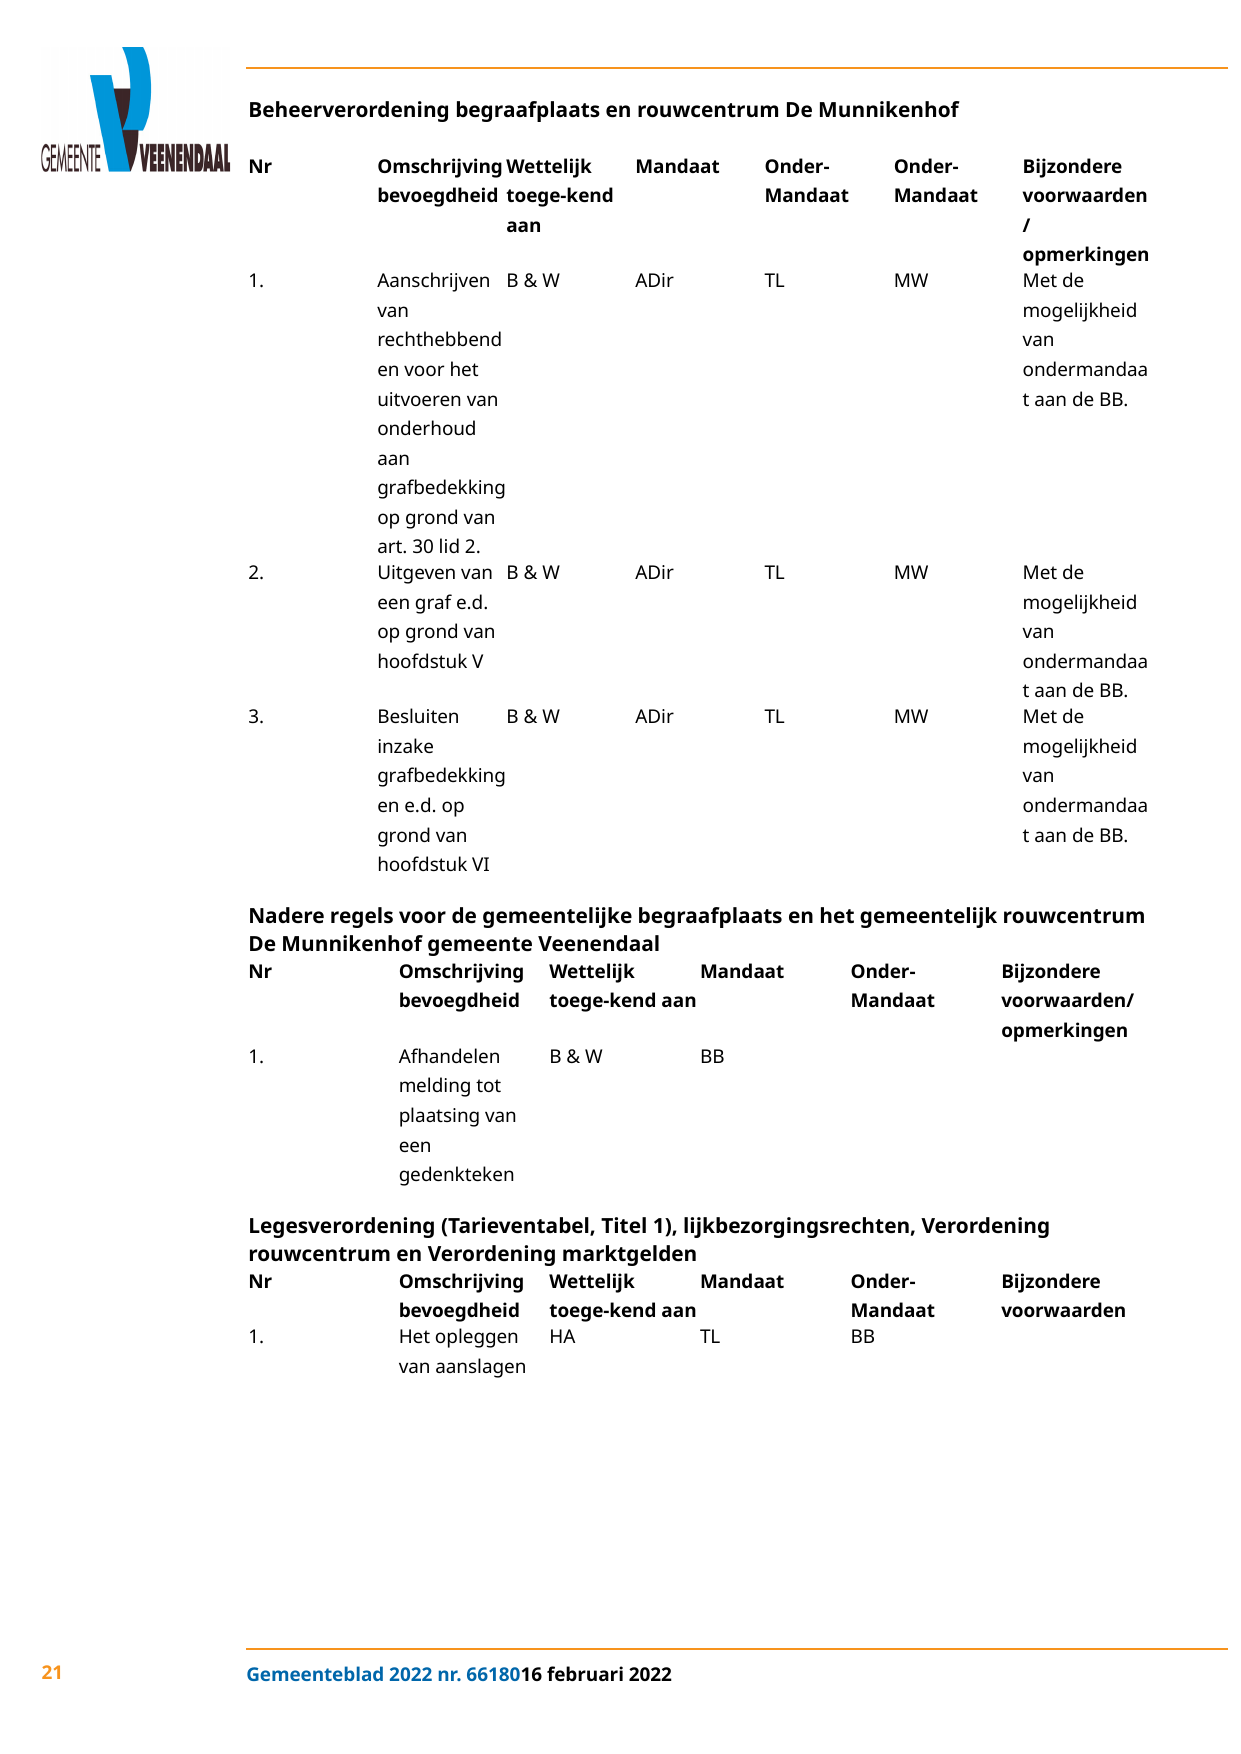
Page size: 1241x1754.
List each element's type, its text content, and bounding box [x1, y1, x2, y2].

table_cell Het opleggen van aanslagen [399, 1324, 549, 1379]
table_header Bijzondere voorwaarden/ opmerkingen [1023, 153, 1152, 267]
table_header Omschrijving bevoegdheid [399, 1268, 549, 1323]
table_cell Aanschrijven van rechthebbenden voor het uitvoeren van onderhoud aan grafbedekking op grond van art. 30 lid 2. [377, 268, 506, 559]
table_cell B & W [506, 559, 635, 703]
table_cell TL [700, 1324, 850, 1379]
table_cell B & W [506, 268, 635, 559]
table_cell Met de mogelijkheid van ondermandaat aan de BB. [1023, 559, 1152, 703]
table_cell BB [700, 1043, 850, 1187]
table_cell ADir [635, 559, 764, 703]
table_cell [248, 704, 377, 877]
table_header Onder- Mandaat [850, 958, 1001, 1043]
table_header Nr [248, 1268, 398, 1323]
table_cell HA [549, 1324, 700, 1379]
table_cell Besluiten inzake grafbedekkingen e.d. op grond van hoofdstuk VI [377, 704, 506, 877]
table_cell MW [894, 559, 1022, 703]
text Legesverordening (Tarieventabel, Titel 1), lijkbezorgingsrechten, Verordening rouwcentrum en Verordening marktgelden [248, 1211, 1152, 1268]
table_header Onder- Mandaat [850, 1268, 1001, 1323]
table_header Mandaat [700, 1268, 850, 1323]
table_header Bijzondere voorwaarden [1001, 1268, 1152, 1323]
table_header Wettelijk toege-kend aan [549, 1268, 700, 1323]
table_cell [248, 1043, 398, 1187]
table_cell [850, 1043, 1001, 1187]
table_cell MW [894, 704, 1022, 877]
table_cell [248, 268, 377, 559]
table_cell Uitgeven van een graf e.d. op grond van hoofdstuk V [377, 559, 506, 703]
picture [123, 47, 231, 172]
table_cell [1001, 1043, 1152, 1187]
table_header Onder- Mandaat [894, 153, 1022, 267]
table_cell ADir [635, 704, 764, 877]
table_cell [248, 559, 377, 703]
table_header Omschrijving bevoegdheid [399, 958, 549, 1043]
table_cell [248, 1324, 398, 1379]
table_header Omschrijving bevoegdheid [377, 153, 506, 267]
table_cell Afhandelen melding tot plaatsing van een gedenkteken [399, 1043, 549, 1187]
table_cell B & W [549, 1043, 700, 1187]
picture [41, 47, 130, 172]
table_header Nr [248, 153, 377, 267]
table_cell TL [764, 559, 893, 703]
table_header Bijzondere voorwaarden/ opmerkingen [1001, 958, 1152, 1043]
table_header Mandaat [635, 153, 764, 267]
table_cell Met de mogelijkheid van ondermandaat aan de BB. [1023, 704, 1152, 877]
table_cell TL [764, 704, 893, 877]
table_header Onder- Mandaat [764, 153, 893, 267]
table_cell ADir [635, 268, 764, 559]
table_cell [1001, 1324, 1152, 1379]
table_cell MW [894, 268, 1022, 559]
table_cell Met de mogelijkheid van ondermandaat aan de BB. [1023, 268, 1152, 559]
table_cell B & W [506, 704, 635, 877]
table_header Wettelijk toege-kend aan [549, 958, 700, 1043]
table_cell BB [850, 1324, 1001, 1379]
text Nadere regels voor de gemeentelijke begraafplaats en het gemeentelijk rouwcentrum De Munnikenhof gemeente Veenendaal [248, 901, 1152, 958]
text Beheerverordening begraafplaats en rouwcentrum De Munnikenhof [248, 95, 1152, 123]
table_cell TL [764, 268, 893, 559]
table_header Wettelijk toege-kend aan [506, 153, 635, 267]
table_header Nr [248, 958, 398, 1043]
table_header Mandaat [700, 958, 850, 1043]
